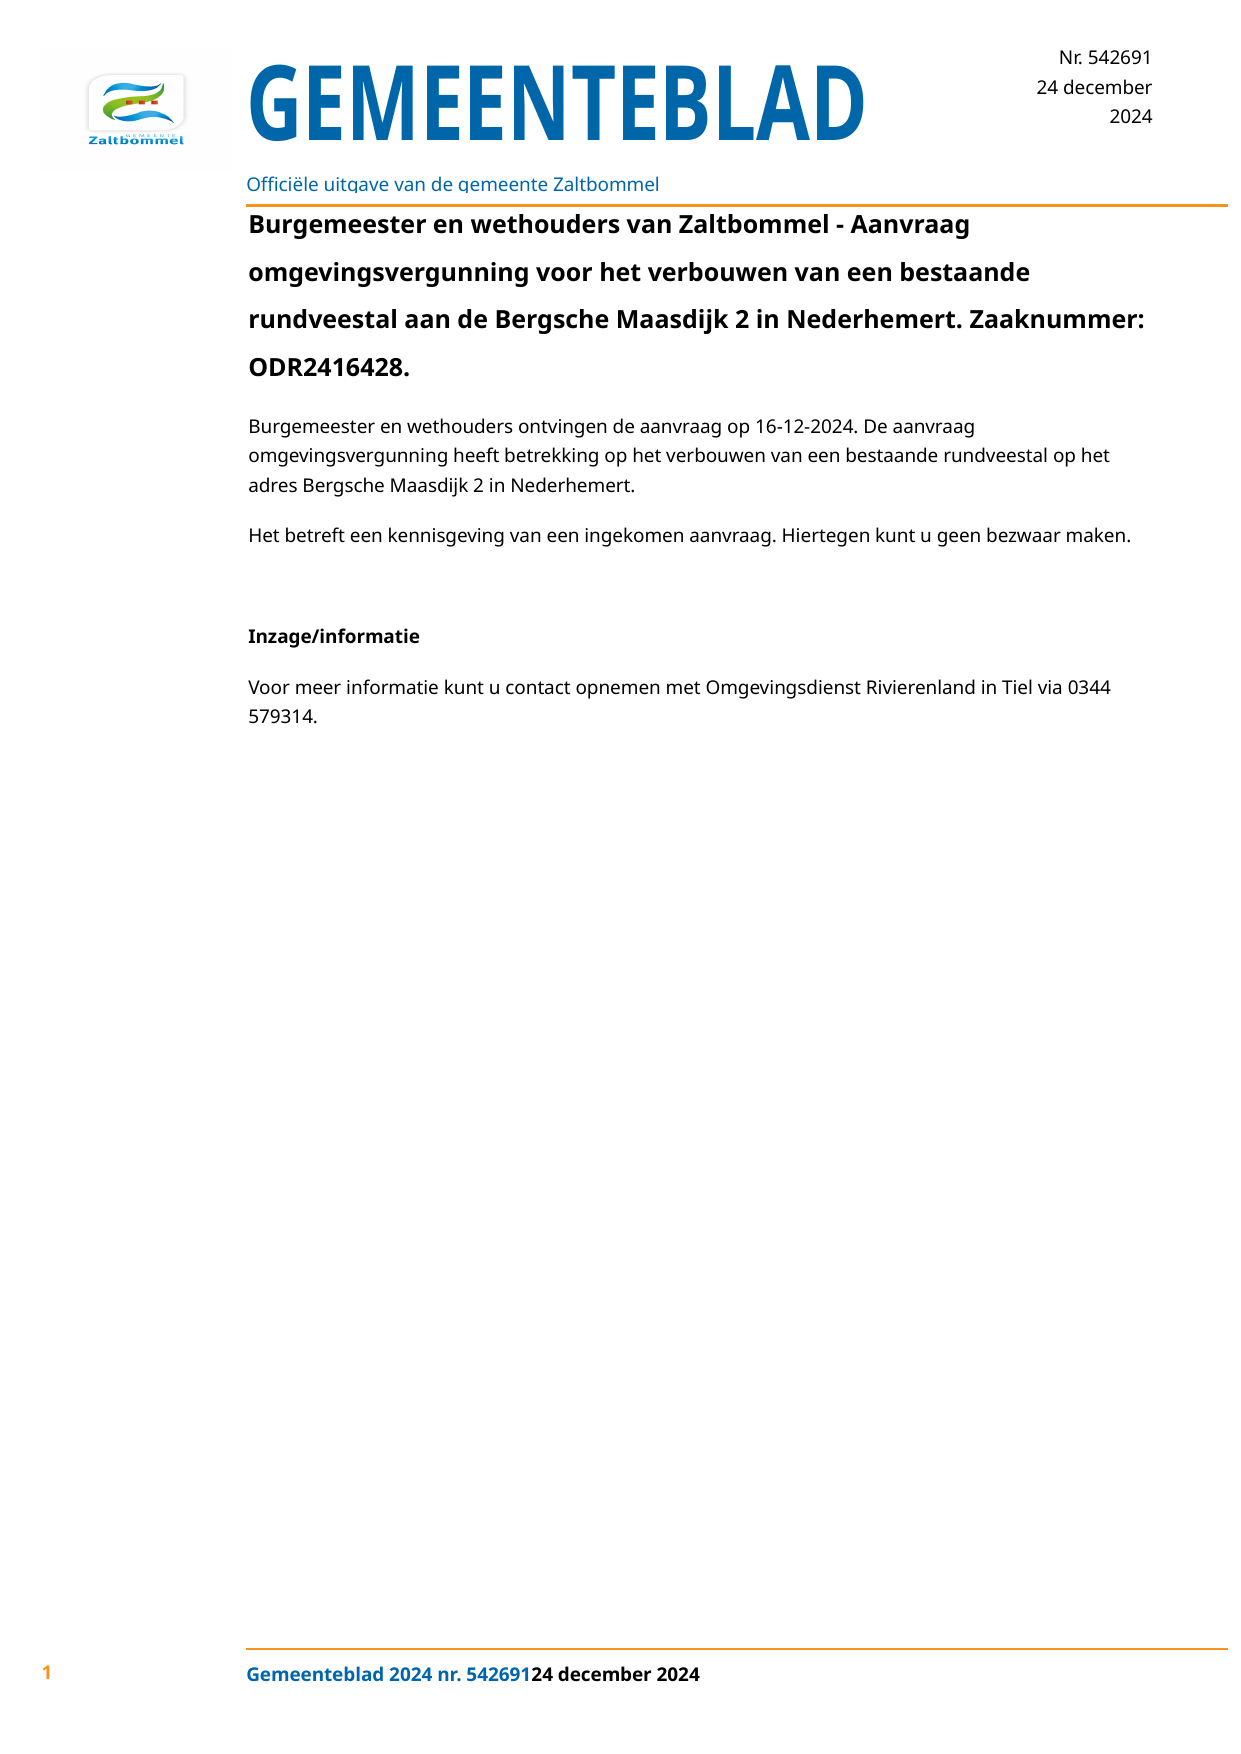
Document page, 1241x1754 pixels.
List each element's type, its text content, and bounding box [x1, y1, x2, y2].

picture [41, 47, 231, 172]
text Het betreft een kennisgeving van een ingekomen aanvraag. Hiertegen kunt u geen bezwaar maken. [248, 523, 1152, 548]
text Burgemeester en wethouders ontvingen de aanvraag op 16-12-2024. De aanvraag omgevingsvergunning heeft betrekking op het verbouwen van een bestaande rundveestal op het adres Bergsche Maasdijk 2 in Nederhemert. [248, 413, 1152, 498]
text Burgemeester en wethouders van Zaltbommel - Aanvraag omgevingsvergunning voor het verbouwen van een bestaande rundveestal aan de Bergsche Maasdijk 2 in Nederhemert. Zaaknummer: ODR2416428. [248, 207, 1152, 384]
text Voor meer informatie kunt u contact opnemen met Omgevingsdienst Rivierenland in Tiel via 0344 579314. [248, 674, 1152, 729]
text Inzage/informatie [248, 623, 1152, 649]
